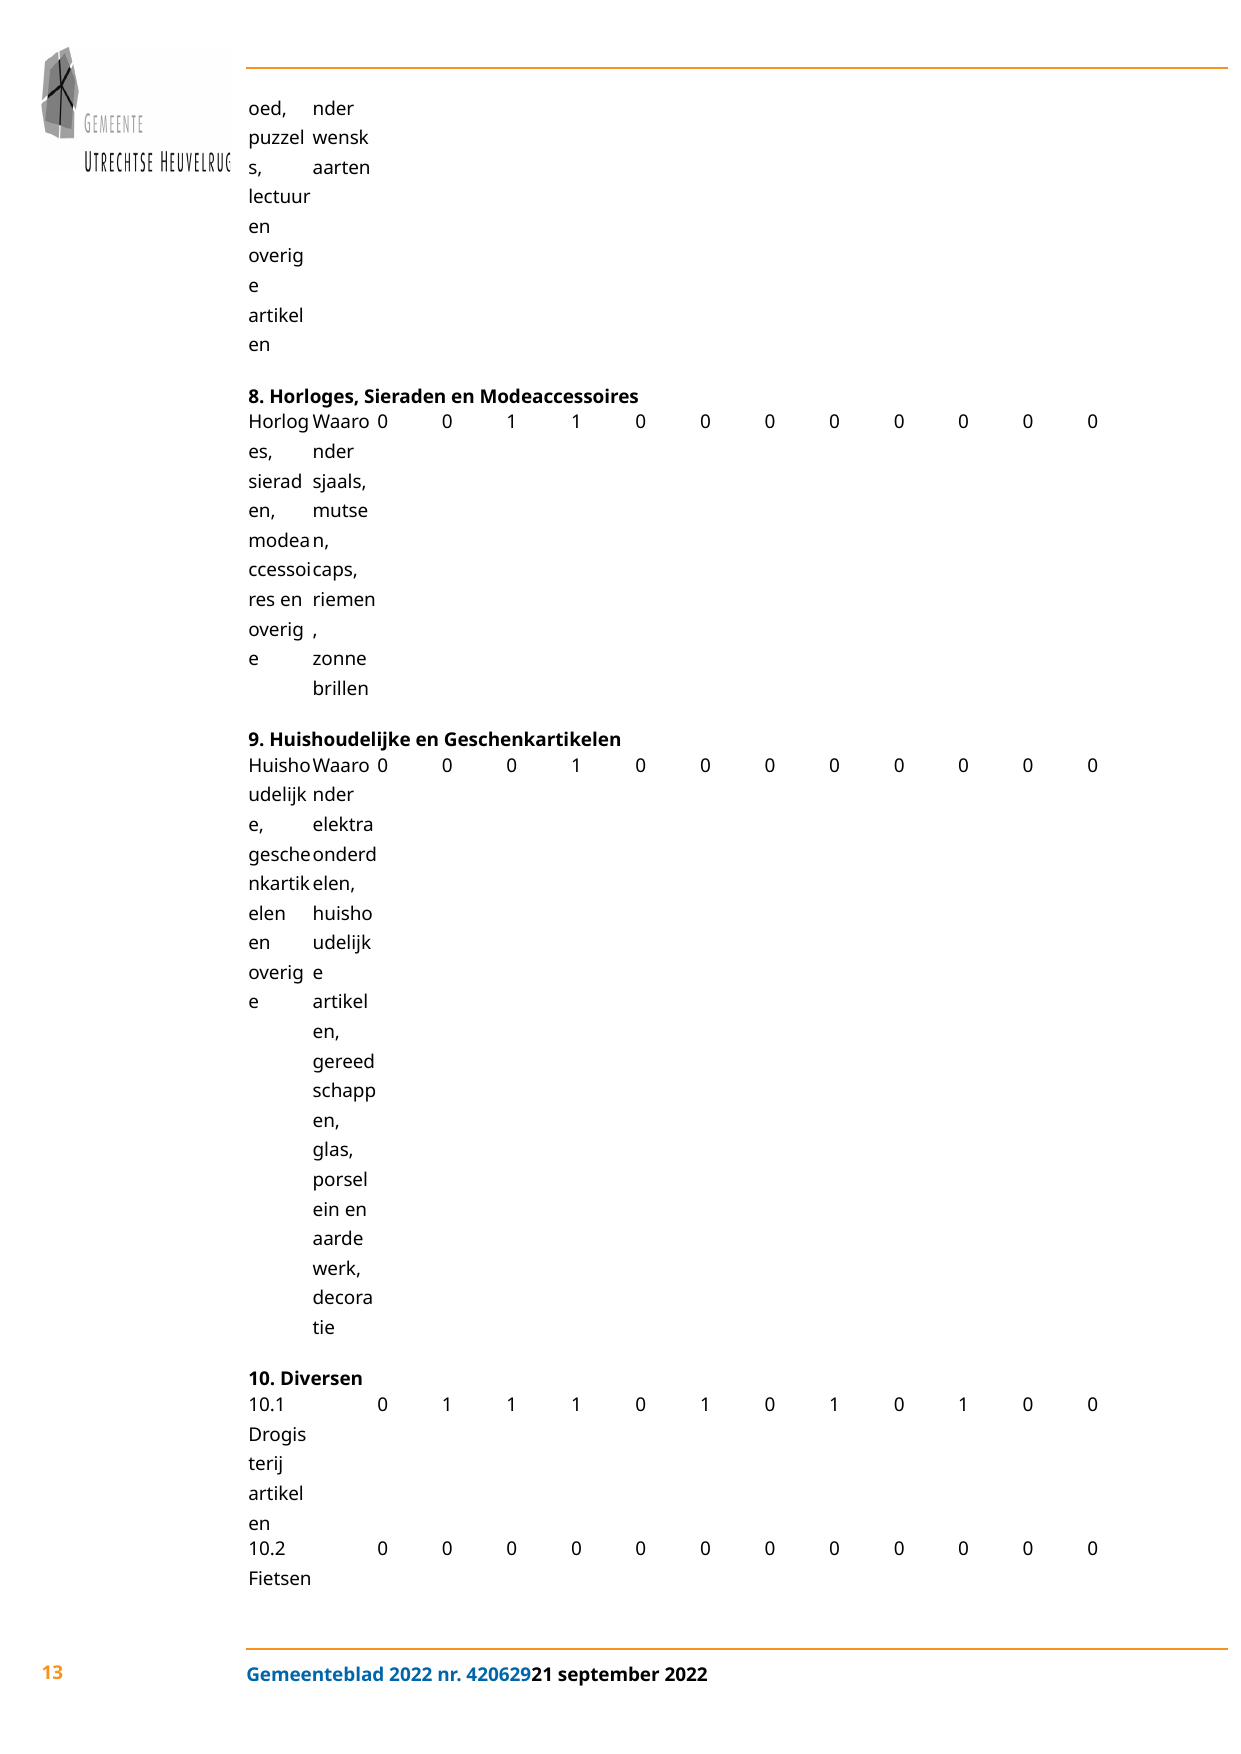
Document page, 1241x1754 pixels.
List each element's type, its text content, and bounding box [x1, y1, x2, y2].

table_cell 0 [1087, 1391, 1152, 1535]
table_cell [571, 95, 635, 357]
table_cell 1 [829, 1391, 893, 1535]
table_cell 0 [829, 409, 893, 701]
table_cell 10.2 Fietsen [248, 1535, 312, 1591]
table_cell 0 [1087, 752, 1152, 1340]
table_cell [635, 95, 700, 357]
table_cell 10.1 Drogisterij artikelen [248, 1391, 312, 1535]
table_cell 0 [571, 1535, 635, 1591]
table_cell [829, 95, 893, 357]
table_cell 0 [764, 1535, 829, 1591]
table_cell 10. Diversen [248, 1366, 1152, 1391]
table_cell 0 [894, 409, 958, 701]
table_cell 0 [894, 752, 958, 1340]
table_cell 9. Huishoudelijke en Geschenkartikelen [248, 726, 1152, 752]
table_cell 1 [506, 1391, 571, 1535]
table_cell 0 [442, 409, 506, 701]
table_cell [1023, 95, 1087, 357]
table_cell 0 [1087, 1535, 1152, 1591]
table_cell 1 [442, 1391, 506, 1535]
table_cell 0 [1023, 1535, 1087, 1591]
table_cell Waaronder elektra onderdelen, huishoudelijke artikelen, gereedschappen, glas, porselein en aardewerk, decoratie [313, 752, 377, 1340]
table_cell 1 [571, 409, 635, 701]
table_cell 1 [506, 409, 571, 701]
table_cell [764, 95, 829, 357]
table_cell 0 [764, 1391, 829, 1535]
table_cell [700, 95, 764, 357]
table_cell 1 [571, 1391, 635, 1535]
table_cell 0 [700, 1535, 764, 1591]
table_cell 0 [635, 1535, 700, 1591]
table_cell 0 [1023, 752, 1087, 1340]
table_cell 0 [377, 1535, 442, 1591]
table_cell Horloges, sieraden, modeaccessoires en overige [248, 409, 312, 701]
table_cell 0 [377, 752, 442, 1340]
table_cell 0 [442, 1535, 506, 1591]
table_cell 0 [506, 752, 571, 1340]
table_cell oed, puzzels, lectuur en overige artikelen [248, 95, 312, 357]
table_cell 0 [377, 409, 442, 701]
table_cell [248, 357, 1152, 383]
table_cell 0 [635, 1391, 700, 1535]
table_cell 0 [377, 1391, 442, 1535]
picture [41, 47, 231, 172]
table_cell [248, 1340, 1152, 1366]
table_cell [894, 95, 958, 357]
table_cell [442, 95, 506, 357]
table_cell 0 [1023, 409, 1087, 701]
table_cell 0 [1087, 409, 1152, 701]
table_cell [313, 1391, 377, 1535]
table_cell Huishoudelijke, geschenkartikelen en overige [248, 752, 312, 1340]
table_cell 0 [1023, 1391, 1087, 1535]
table_cell 0 [635, 752, 700, 1340]
table_cell 0 [635, 409, 700, 701]
table_cell [313, 1535, 377, 1591]
table_cell 0 [958, 1535, 1022, 1591]
table_cell 0 [506, 1535, 571, 1591]
table_cell nder wenskaarten [313, 95, 377, 357]
table_cell 1 [700, 1391, 764, 1535]
table_cell 1 [958, 1391, 1022, 1535]
table_cell 0 [829, 752, 893, 1340]
table_cell 0 [764, 752, 829, 1340]
table_cell 0 [700, 752, 764, 1340]
table_cell [506, 95, 571, 357]
table_cell 0 [894, 1535, 958, 1591]
table_cell 0 [894, 1391, 958, 1535]
table_cell 0 [442, 752, 506, 1340]
table_cell [1087, 95, 1152, 357]
table_cell 0 [829, 1535, 893, 1591]
table_cell [377, 95, 442, 357]
table_cell 0 [958, 409, 1022, 701]
table_cell 8. Horloges, Sieraden en Modeaccessoires [248, 383, 1152, 409]
table_cell [958, 95, 1022, 357]
table_cell 0 [958, 752, 1022, 1340]
table_cell Waaronder sjaals, mutsen, caps, riemen, zonnebrillen [313, 409, 377, 701]
table_cell 0 [764, 409, 829, 701]
table_cell 1 [571, 752, 635, 1340]
table_cell [248, 701, 1152, 726]
table_cell 0 [700, 409, 764, 701]
